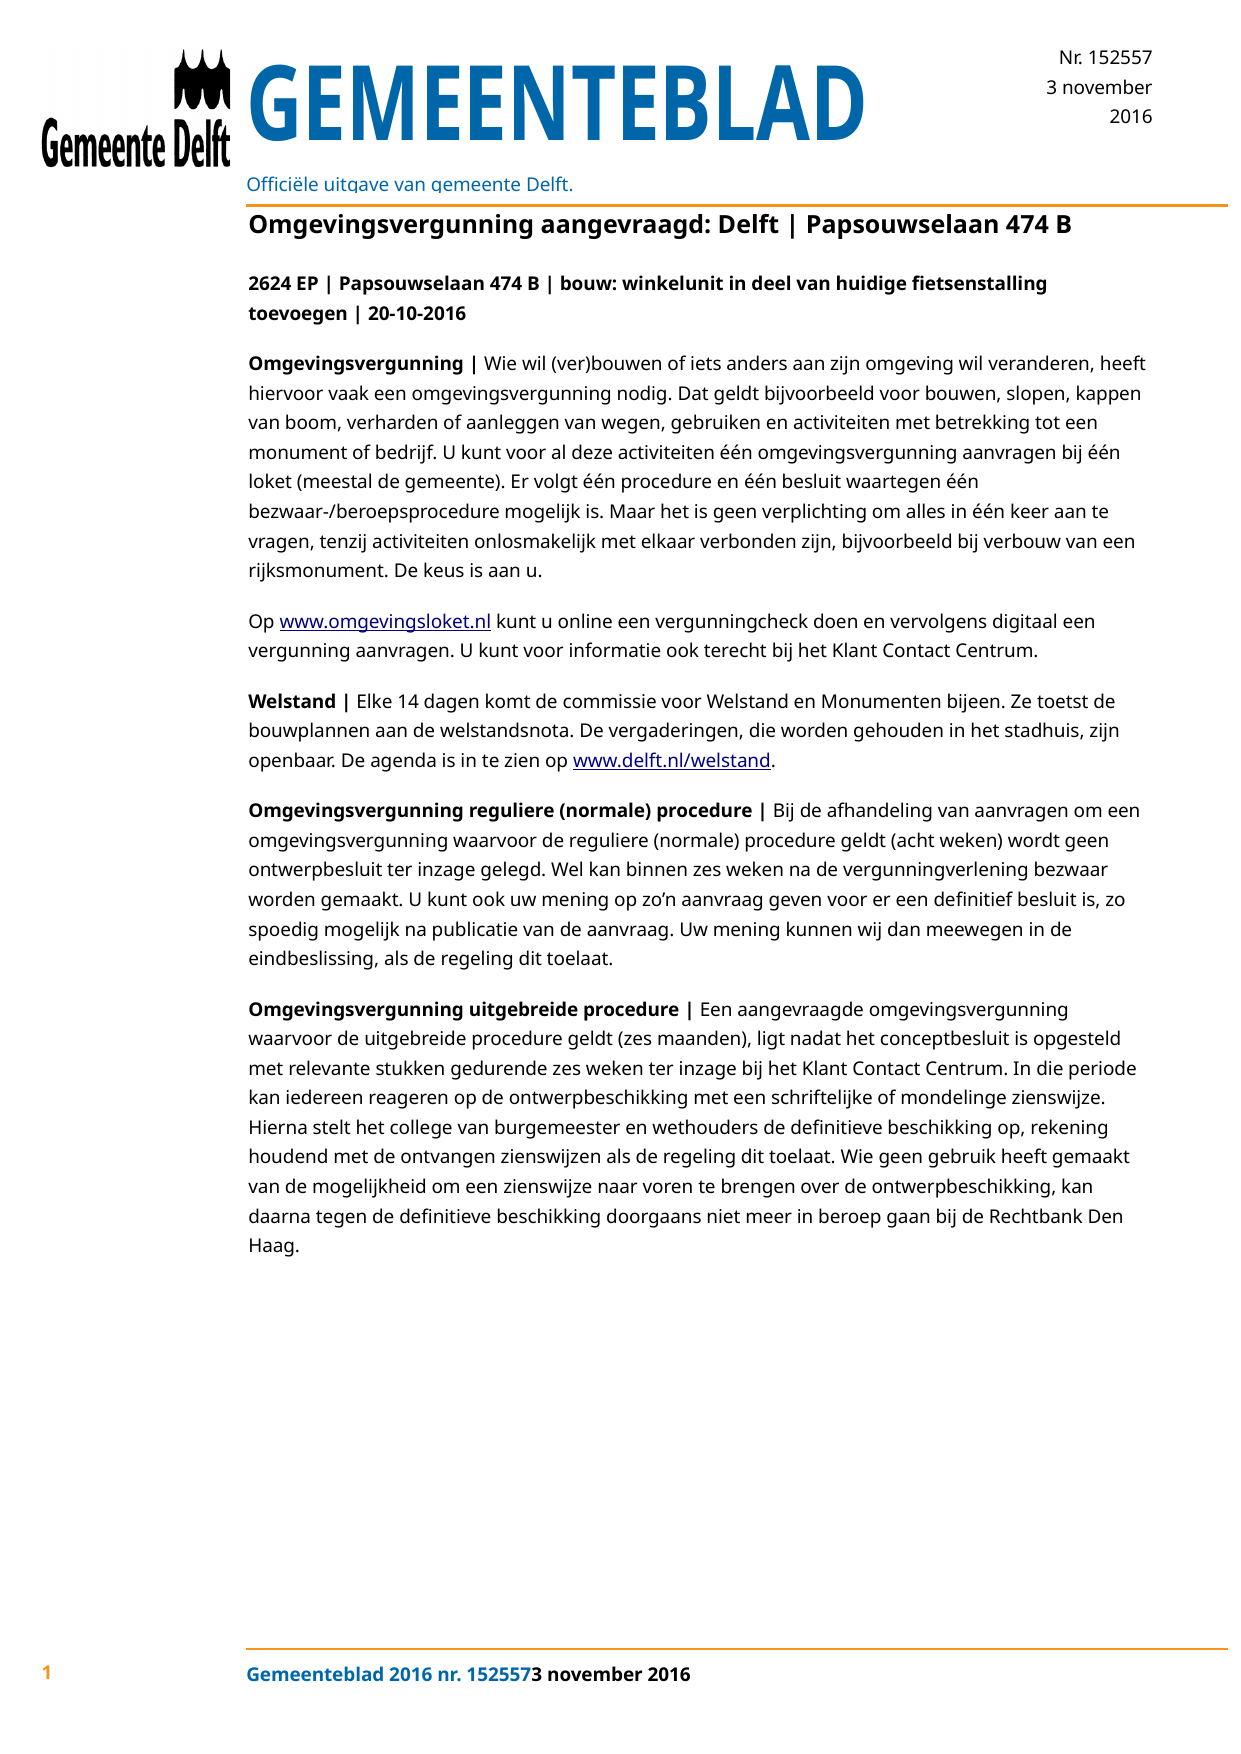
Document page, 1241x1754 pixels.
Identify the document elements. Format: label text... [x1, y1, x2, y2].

text Omgevingsvergunning aangevraagd: Delft | Papsouwselaan 474 B [248, 207, 1152, 241]
text Omgevingsvergunning uitgebreide procedure | Een aangevraagde omgevingsvergunning waarvoor de uitgebreide procedure geldt (zes maanden), ligt nadat het conceptbesluit is opgesteld met relevante stukken gedurende zes weken ter inzage bij het Klant Contact Centrum. In die periode kan iedereen reageren op de ontwerpbeschikking met een schriftelijke of mondelinge zienswijze. Hierna stelt het college van burgemeester en wethouders de definitieve beschikking op, rekening houdend met de ontvangen zienswijzen als de regeling dit toelaat. Wie geen gebruik heeft gemaakt van de mogelijkheid om een zienswijze naar voren te brengen over de ontwerpbeschikking, kan daarna tegen de definitieve beschikking doorgaans niet meer in beroep gaan bij de Rechtbank Den Haag. [248, 996, 1152, 1258]
text 2624 EP | Papsouwselaan 474 B | bouw: winkelunit in deel van huidige fietsenstalling toevoegen | 20-10-2016 [248, 270, 1152, 326]
text Omgevingsvergunning | Wie wil (ver)bouwen of iets anders aan zijn omgeving wil veranderen, heeft hiervoor vaak een omgevingsvergunning nodig. Dat geldt bijvoorbeeld voor bouwen, slopen, kappen van boom, verharden of aanleggen van wegen, gebruiken en activiteiten met betrekking tot een monument of bedrijf. U kunt voor al deze activiteiten één omgevingsvergunning aanvragen bij één loket (meestal de gemeente). Er volgt één procedure en één besluit waartegen één bezwaar-/beroepsprocedure mogelijk is. Maar het is geen verplichting om alles in één keer aan te vragen, tenzij activiteiten onlosmakelijk met elkaar verbonden zijn, bijvoorbeeld bij verbouw van een rijksmonument. De keus is aan u. [248, 350, 1152, 583]
text Welstand | Elke 14 dagen komt de commissie voor Welstand en Monumenten bijeen. Ze toetst de bouwplannen aan de welstandsnota. De vergaderingen, die worden gehouden in het stadhuis, zijn openbaar. De agenda is in te zien op www.delft.nl/welstand. [248, 688, 1152, 773]
text Omgevingsvergunning reguliere (normale) procedure | Bij de afhandeling van aanvragen om een omgevingsvergunning waarvoor de reguliere (normale) procedure geldt (acht weken) wordt geen ontwerpbesluit ter inzage gelegd. Wel kan binnen zes weken na de vergunningverlening bezwaar worden gemaakt. U kunt ook uw mening op zo’n aanvraag geven voor er een definitief besluit is, zo spoedig mogelijk na publicatie van de aanvraag. Uw mening kunnen wij dan meewegen in de eindbeslissing, als de regeling dit toelaat. [248, 797, 1152, 971]
text Op www.omgevingsloket.nl kunt u online een vergunningcheck doen en vervolgens digitaal een vergunning aanvragen. U kunt voor informatie ook terecht bij het Klant Contact Centrum. [248, 608, 1152, 663]
picture [41, 47, 231, 172]
